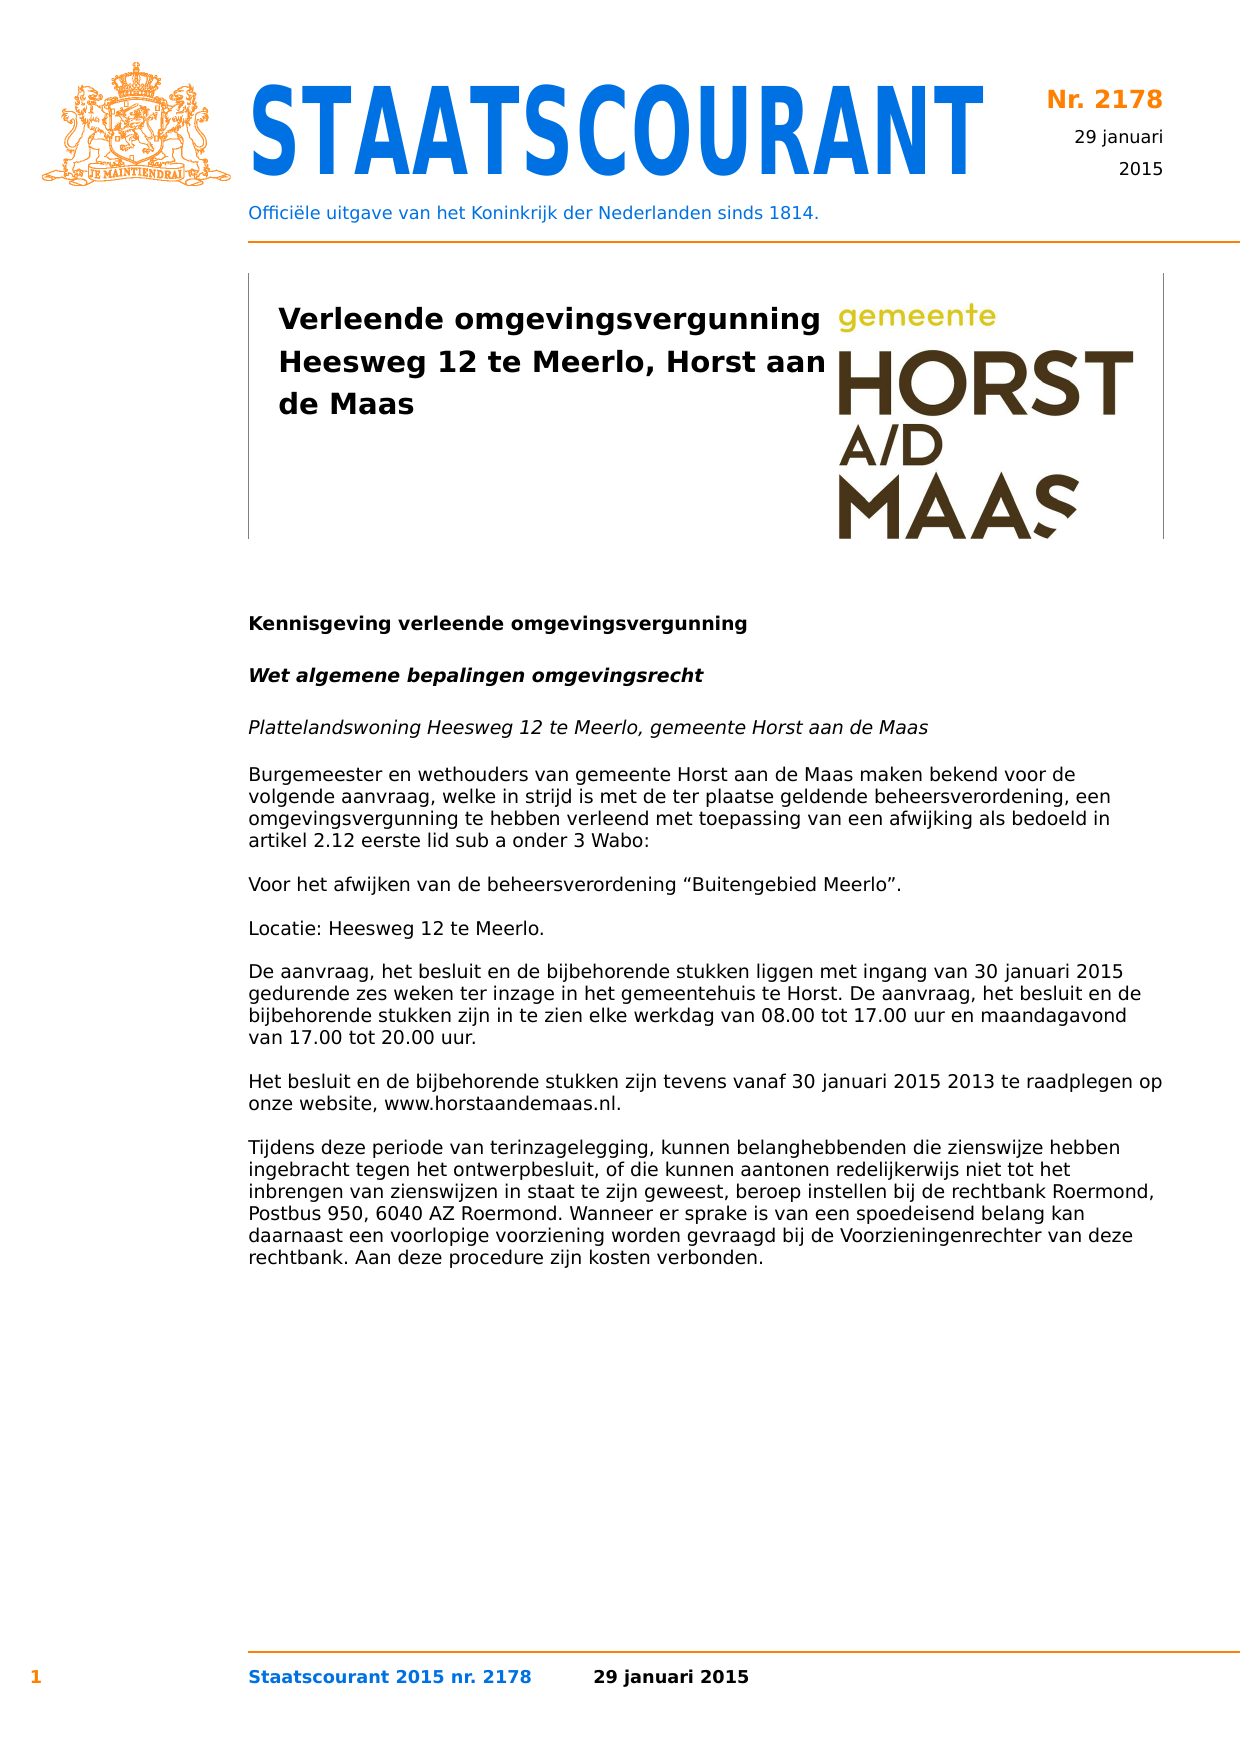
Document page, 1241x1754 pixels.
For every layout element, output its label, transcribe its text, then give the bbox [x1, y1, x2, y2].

text Voor het afwijken van de beheersverordening “Buitengebied Meerlo”. [248, 873, 1163, 896]
text Tijdens deze periode van terinzagelegging, kunnen belanghebbenden die zienswijze hebben ingebracht tegen het ontwerpbesluit, of die kunnen aantonen redelijkerwijs niet tot het inbrengen van zienswijzen in staat te zijn geweest, beroep instellen bij de rechtbank Roermond, Postbus 950, 6040 AZ Roermond. Wanneer er sprake is van een spoedeisend belang kan daarnaast een voorlopige voorziening worden gevraagd bij de Voorzieningenrechter van deze rechtbank. Aan deze procedure zijn kosten verbonden. [248, 1137, 1163, 1269]
text Het besluit en de bijbehorende stukken zijn tevens vanaf 30 januari 2015 2013 te raadplegen op onze website, www.horstaandemaas.nl. [248, 1071, 1163, 1115]
table_cell 29 januari [998, 121, 1240, 153]
subtitle Kennisgeving verleende omgevingsvergunning [248, 613, 1163, 635]
subtitle Wet algemene bepalingen omgevingsrecht [248, 665, 1163, 687]
picture [41, 62, 231, 186]
table_cell Officiële uitgave van het Koninkrijk der Nederlanden sinds 1814. [248, 203, 1240, 241]
table_header [25, 62, 248, 241]
subtitle Verleende omgevingsvergunning Heesweg 12 te Meerlo, Horst aan de Maas [249, 273, 1163, 539]
picture [838, 302, 1134, 539]
table_header STAATSCOURANT [248, 62, 998, 203]
subtitle Plattelandswoning Heesweg 12 te Meerlo, gemeente Horst aan de Maas [248, 717, 1163, 739]
table_header Nr. 2178 [998, 62, 1240, 121]
text De aanvraag, het besluit en de bijbehorende stukken liggen met ingang van 30 januari 2015 gedurende zes weken ter inzage in het gemeentehuis te Horst. De aanvraag, het besluit en de bijbehorende stukken zijn in te zien elke werkdag van 08.00 tot 17.00 uur en maandagavond van 17.00 tot 20.00 uur. [248, 961, 1163, 1049]
text Burgemeester en wethouders van gemeente Horst aan de Maas maken bekend voor de volgende aanvraag, welke in strijd is met de ter plaatse geldende beheersverordening, een omgevingsvergunning te hebben verleend met toepassing van een afwijking als bedoeld in artikel 2.12 eerste lid sub a onder 3 Wabo: [248, 764, 1163, 852]
text Locatie: Heesweg 12 te Meerlo. [248, 917, 1163, 939]
table_cell 2015 [998, 153, 1240, 203]
